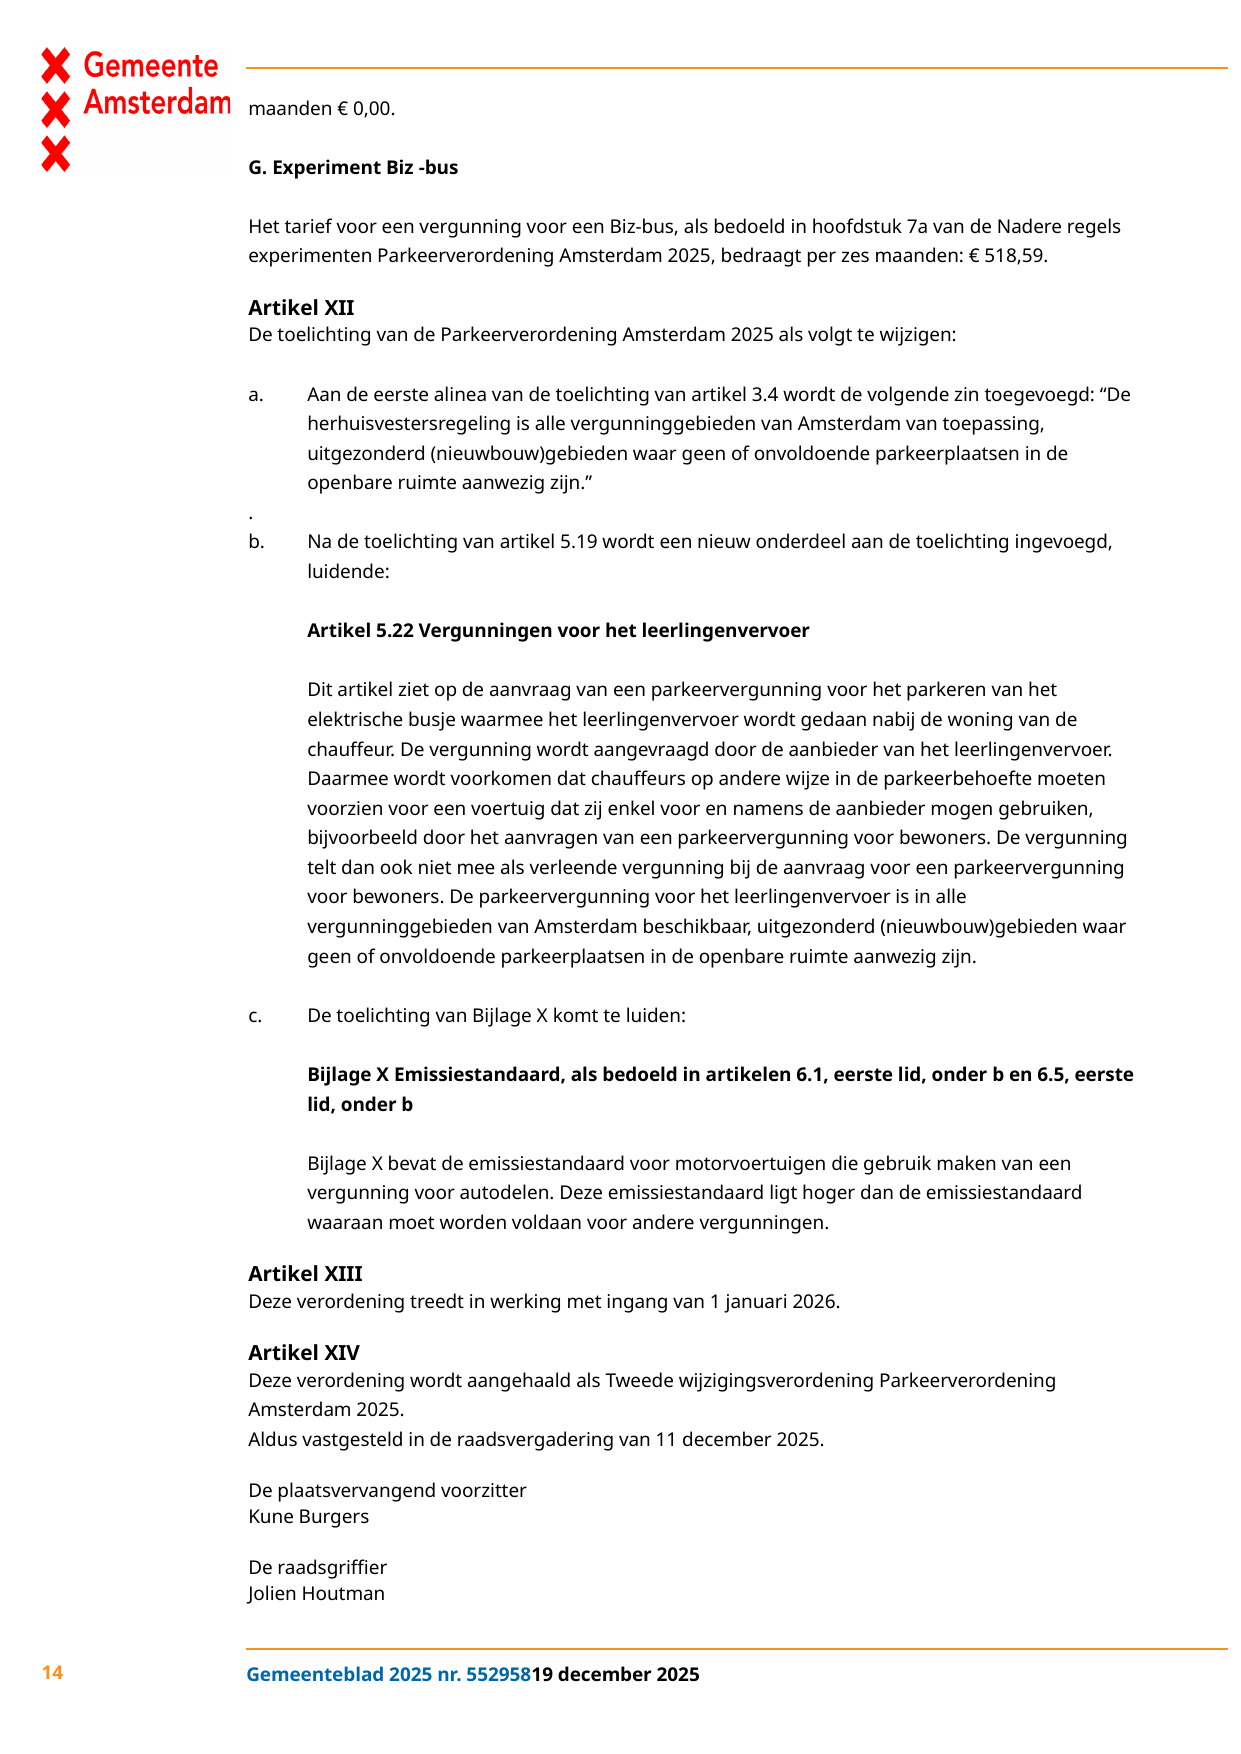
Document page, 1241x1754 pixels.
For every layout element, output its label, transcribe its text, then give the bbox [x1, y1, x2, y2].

text Artikel XIII [248, 1259, 1152, 1288]
text De toelichting van de Parkeerverordening Amsterdam 2025 als volgt te wijzigen: [248, 322, 1152, 347]
picture [41, 47, 231, 172]
text maanden € 0,00. [248, 95, 1152, 121]
list De toelichting van Bijlage X komt te luiden: [248, 1002, 1152, 1028]
text . [248, 499, 1152, 525]
text Deze verordening wordt aangehaald als Tweede wijzigingsverordening Parkeerverordening Amsterdam 2025. [248, 1367, 1152, 1422]
text Deze verordening treedt in werking met ingang van 1 januari 2026. [248, 1288, 1152, 1314]
list Artikel 5.22 Vergunningen voor het leerlingenvervoer [248, 617, 1152, 643]
text Artikel XII [248, 293, 1152, 322]
text Het tarief voor een vergunning voor een Biz-bus, als bedoeld in hoofdstuk 7a van de Nadere regels experimenten Parkeerverordening Amsterdam 2025, bedraagt per zes maanden: € 518,59. [248, 213, 1152, 268]
list Bijlage X bevat de emissiestandaard voor motorvoertuigen die gebruik maken van een vergunning voor autodelen. Deze emissiestandaard ligt hoger dan de emissiestandaard waaraan moet worden voldaan voor andere vergunningen. [248, 1150, 1152, 1235]
text Aldus vastgesteld in de raadsvergadering van 11 december 2025. [248, 1426, 1152, 1452]
text G. Experiment Biz -bus [248, 154, 1152, 180]
list Bijlage X Emissiestandaard, als bedoeld in artikelen 6.1, eerste lid, onder b en 6.5, eerste lid, onder b [248, 1061, 1152, 1116]
text De plaatsvervangend voorzitter [248, 1477, 1152, 1503]
text Kune Burgers [248, 1503, 1152, 1529]
list Aan de eerste alinea van de toelichting van artikel 3.4 wordt de volgende zin toegevoegd: “De herhuisvestersregeling is alle vergunninggebieden van Amsterdam van toepassing, uitgezonderd (nieuwbouw)gebieden waar geen of onvoldoende parkeerplaatsen in de openbare ruimte aanwezig zijn.” [248, 381, 1152, 495]
list Dit artikel ziet op de aanvraag van een parkeervergunning voor het parkeren van het elektrische busje waarmee het leerlingenvervoer wordt gedaan nabij de woning van de chauffeur. De vergunning wordt aangevraagd door de aanbieder van het leerlingenvervoer. Daarmee wordt voorkomen dat chauffeurs op andere wijze in de parkeerbehoefte moeten voorzien voor een voertuig dat zij enkel voor en namens de aanbieder mogen gebruiken, bijvoorbeeld door het aanvragen van een parkeervergunning voor bewoners. De vergunning telt dan ook niet mee als verleende vergunning bij de aanvraag voor een parkeervergunning voor bewoners. De parkeervergunning voor het leerlingenvervoer is in alle vergunninggebieden van Amsterdam beschikbaar, uitgezonderd (nieuwbouw)gebieden waar geen of onvoldoende parkeerplaatsen in de openbare ruimte aanwezig zijn. [248, 677, 1152, 968]
list Na de toelichting van artikel 5.19 wordt een nieuw onderdeel aan de toelichting ingevoegd, luidende: [248, 529, 1152, 584]
text Artikel XIV [248, 1338, 1152, 1367]
text Jolien Houtman [248, 1580, 1152, 1606]
text De raadsgriffier [248, 1554, 1152, 1580]
